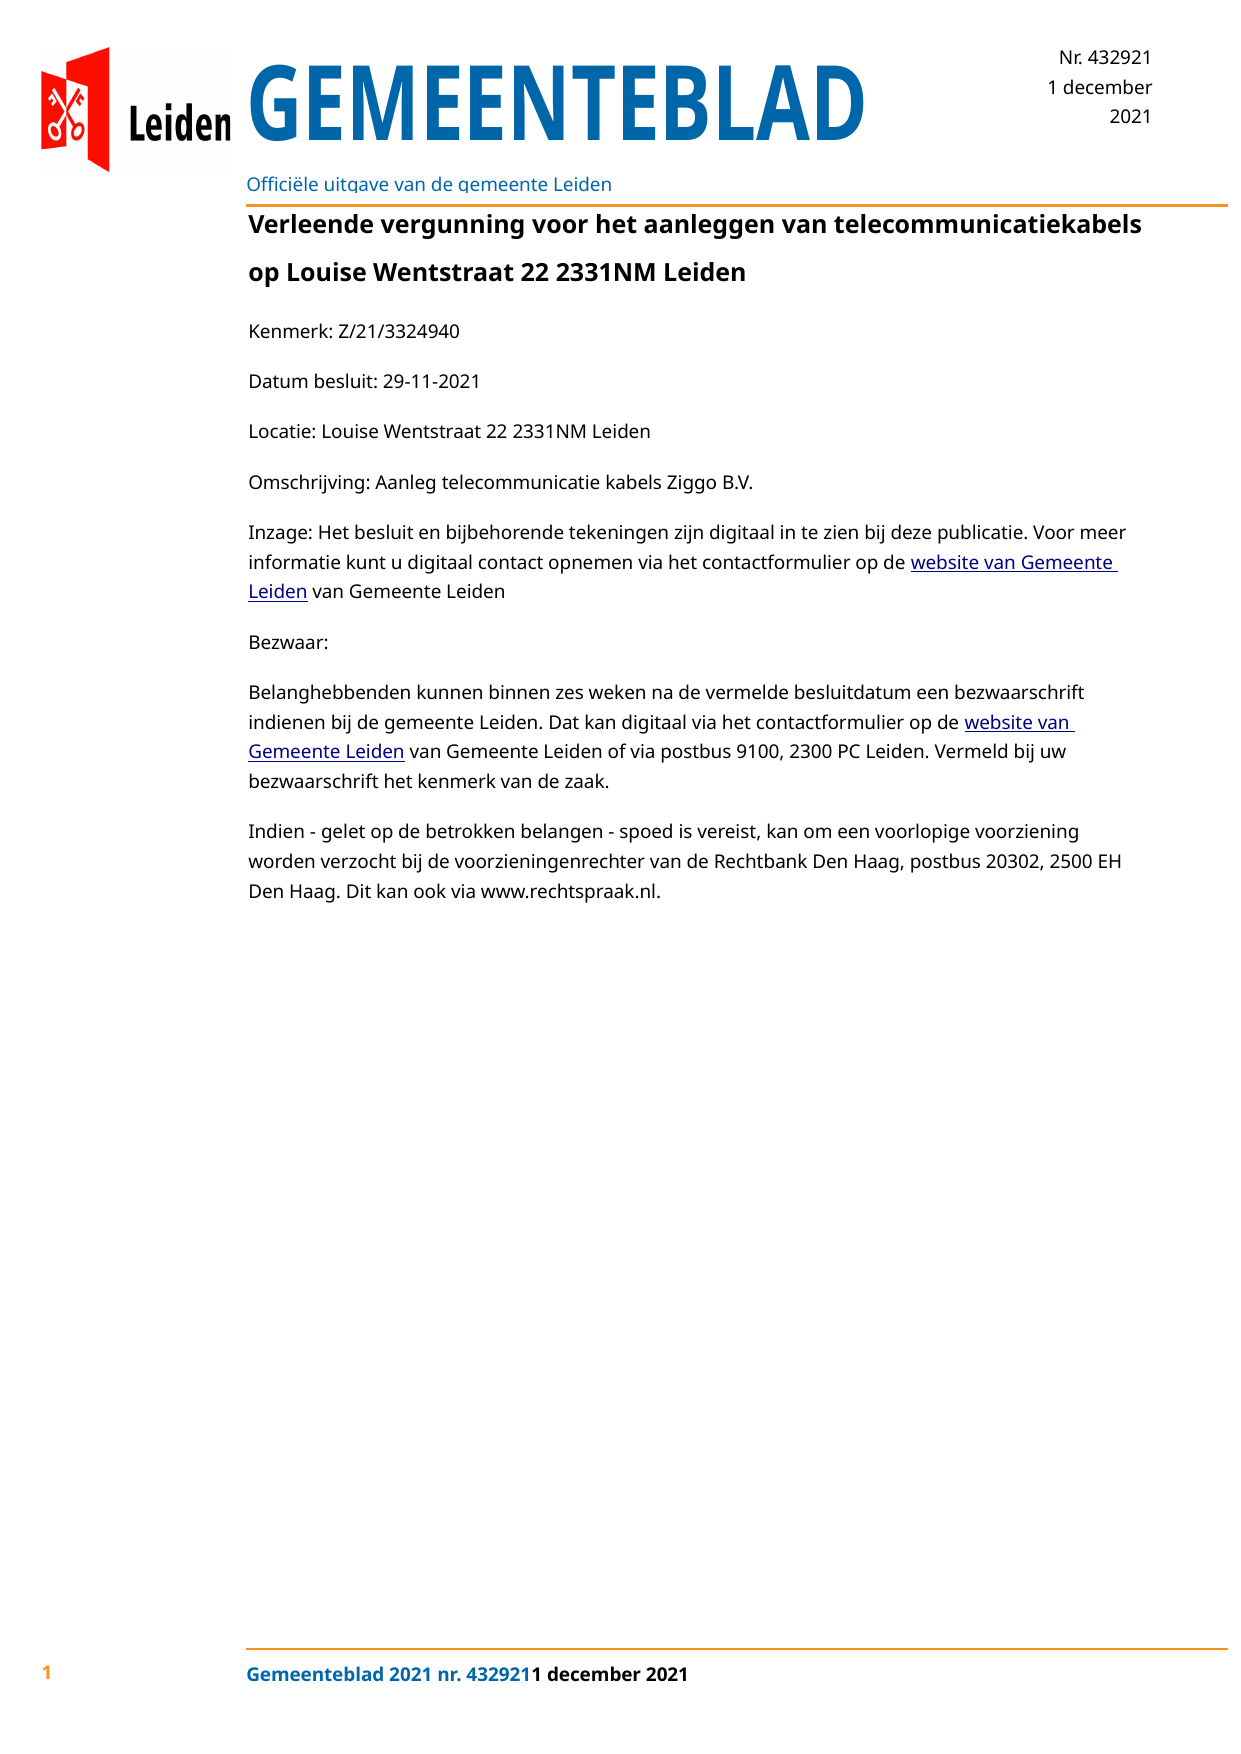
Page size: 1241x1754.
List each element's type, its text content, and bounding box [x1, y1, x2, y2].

picture [41, 47, 231, 172]
text Datum besluit: 29-11-2021 [248, 368, 1152, 394]
text Omschrijving: Aanleg telecommunicatie kabels Ziggo B.V. [248, 469, 1152, 495]
text Indien - gelet op de betrokken belangen - spoed is vereist, kan om een voorlopige voorziening worden verzocht bij de voorzieningenrechter van de Rechtbank Den Haag, postbus 20302, 2500 EH Den Haag. Dit kan ook via www.rechtspraak.nl. [248, 819, 1152, 904]
text Inzage: Het besluit en bijbehorende tekeningen zijn digitaal in te zien bij deze publicatie. Voor meer informatie kunt u digitaal contact opnemen via het contactformulier op de website van Gemeente Leiden van Gemeente Leiden [248, 519, 1152, 604]
text Belanghebbenden kunnen binnen zes weken na de vermelde besluitdatum een bezwaarschrift indienen bij de gemeente Leiden. Dat kan digitaal via het contactformulier op de website van Gemeente Leiden van Gemeente Leiden of via postbus 9100, 2300 PC Leiden. Vermeld bij uw bezwaarschrift het kenmerk van de zaak. [248, 679, 1152, 794]
text Verleende vergunning voor het aanleggen van telecommunicatiekabels op Louise Wentstraat 22 2331NM Leiden [248, 207, 1152, 288]
text Bezwaar: [248, 629, 1152, 655]
text Locatie: Louise Wentstraat 22 2331NM Leiden [248, 419, 1152, 444]
text Kenmerk: Z/21/3324940 [248, 318, 1152, 344]
